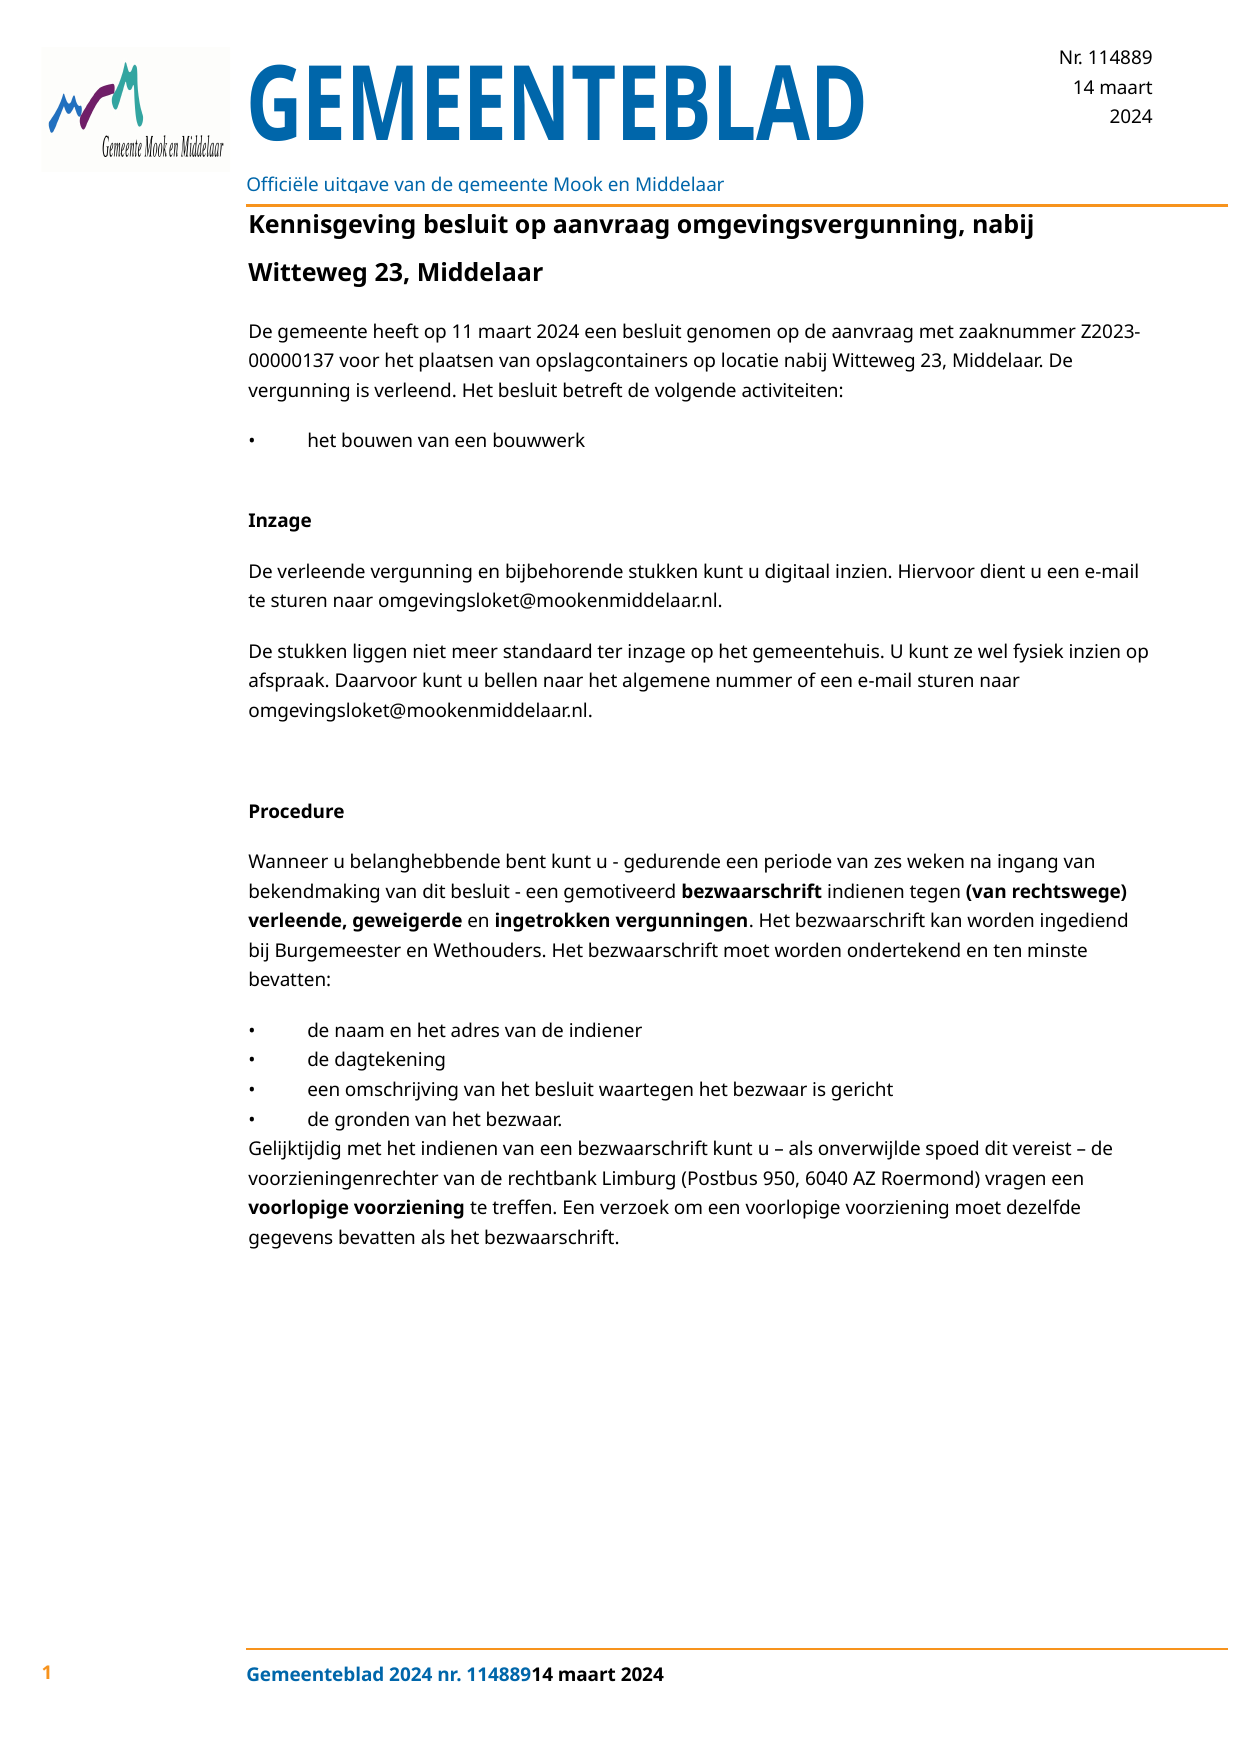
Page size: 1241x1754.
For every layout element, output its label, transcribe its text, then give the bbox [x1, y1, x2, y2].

text Inzage [248, 507, 1152, 533]
list de dagtekening [248, 1047, 1152, 1072]
list een omschrijving van het besluit waartegen het bezwaar is gericht [248, 1076, 1152, 1102]
text Procedure [248, 798, 1152, 824]
text Kennisgeving besluit op aanvraag omgevingsvergunning, nabij Witteweg 23, Middelaar [248, 207, 1152, 288]
text Wanneer u belanghebbende bent kunt u - gedurende een periode van zes weken na ingang van bekendmaking van dit besluit - een gemotiveerd bezwaarschrift indienen tegen (van rechtswege) verleende, geweigerde en ingetrokken vergunningen. Het bezwaarschrift kan worden ingediend bij Burgemeester en Wethouders. Het bezwaarschrift moet worden ondertekend en ten minste bevatten: [248, 848, 1152, 992]
text De stukken liggen niet meer standaard ter inzage op het gemeentehuis. U kunt ze wel fysiek inzien op afspraak. Daarvoor kunt u bellen naar het algemene nummer of een e-mail sturen naar omgevingsloket@mookenmiddelaar.nl. [248, 638, 1152, 723]
list de gronden van het bezwaar. [248, 1106, 1152, 1132]
text De verleende vergunning en bijbehorende stukken kunt u digitaal inzien. Hiervoor dient u een e-mail te sturen naar omgevingsloket@mookenmiddelaar.nl. [248, 558, 1152, 613]
list de naam en het adres van de indiener [248, 1017, 1152, 1043]
list het bouwen van een bouwwerk [248, 427, 1152, 453]
picture [41, 47, 231, 172]
text Gelijktijdig met het indienen van een bezwaarschrift kunt u – als onverwijlde spoed dit vereist – de voorzieningenrechter van de rechtbank Limburg (Postbus 950, 6040 AZ Roermond) vragen een voorlopige voorziening te treffen. Een verzoek om een voorlopige voorziening moet dezelfde gegevens bevatten als het bezwaarschrift. [248, 1135, 1152, 1250]
text De gemeente heeft op 11 maart 2024 een besluit genomen op de aanvraag met zaaknummer Z2023-00000137 voor het plaatsen van opslagcontainers op locatie nabij Witteweg 23, Middelaar. De vergunning is verleend. Het besluit betreft de volgende activiteiten: [248, 318, 1152, 403]
